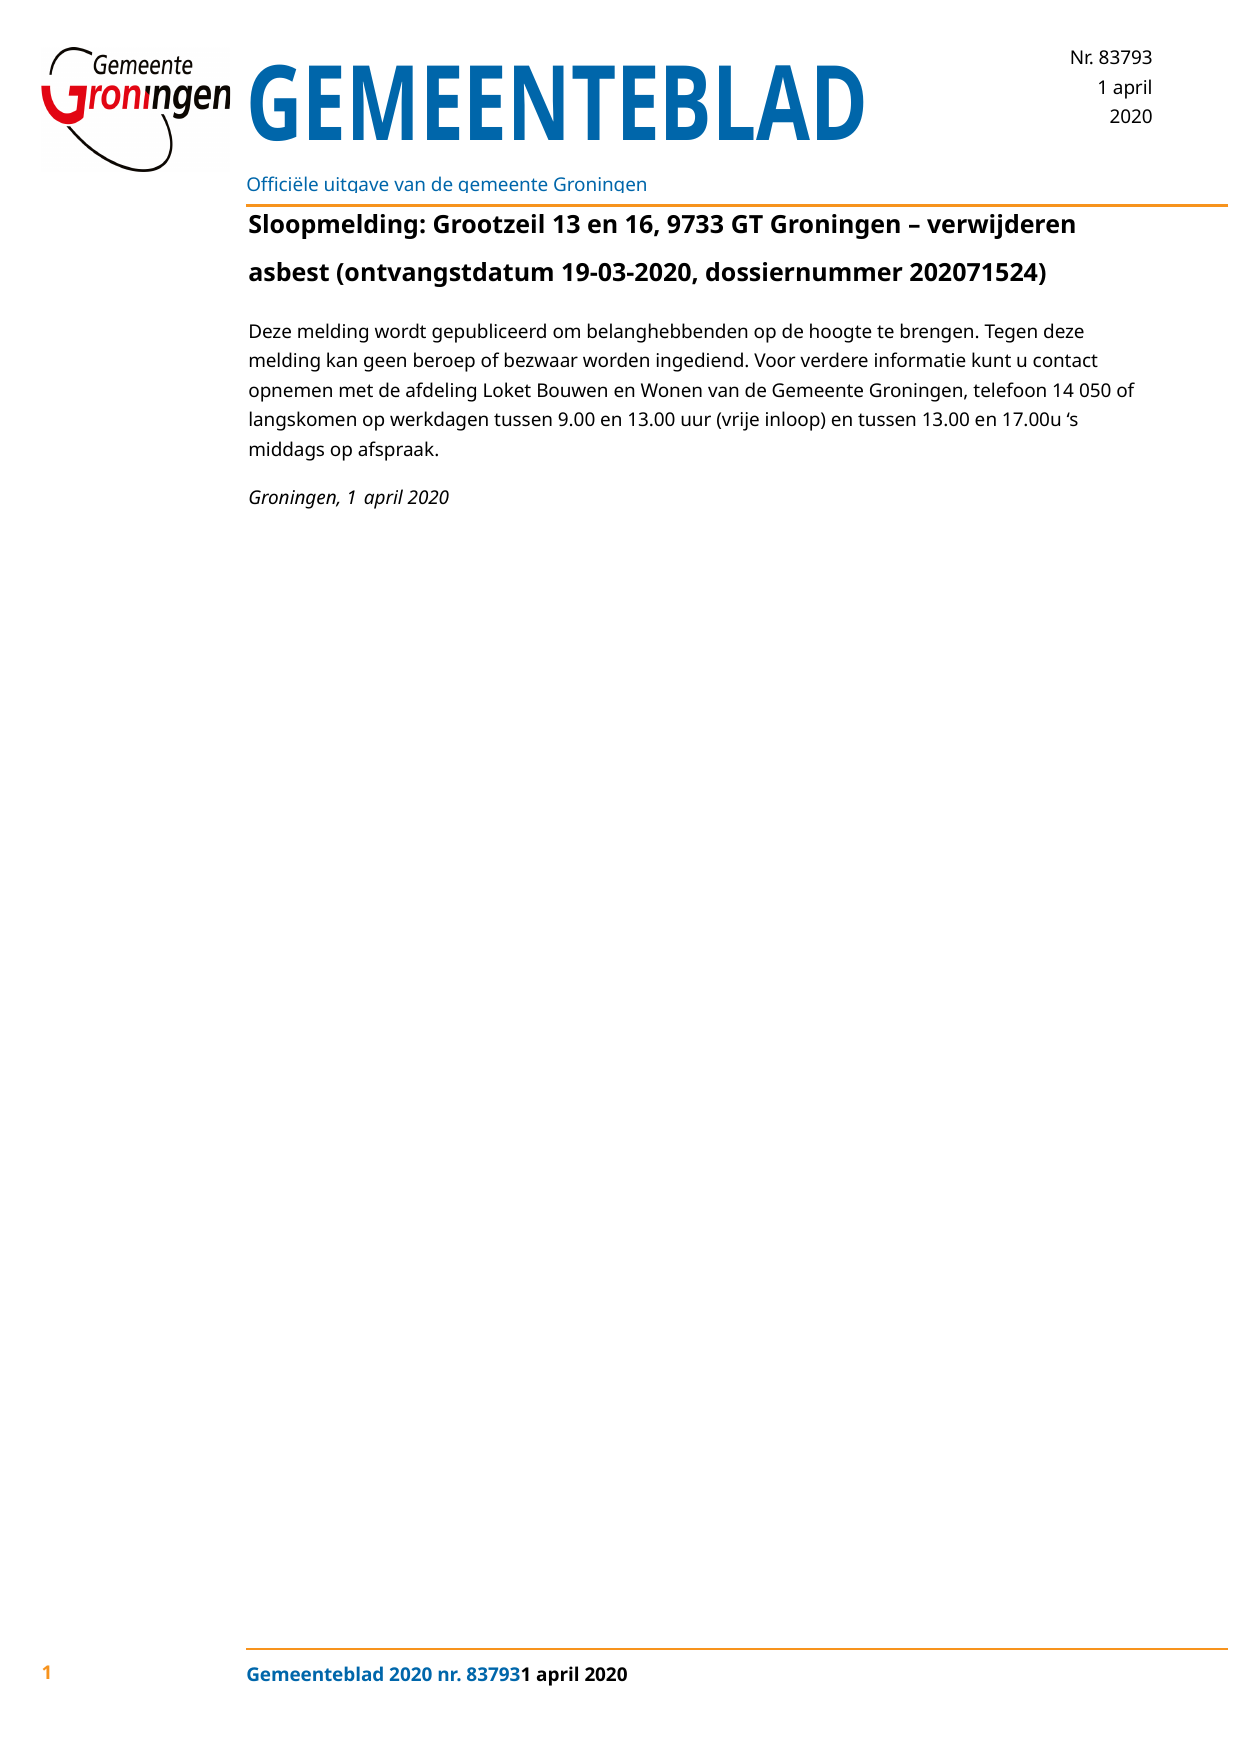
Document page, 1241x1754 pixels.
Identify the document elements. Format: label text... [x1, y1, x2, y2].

text Sloopmelding: Grootzeil 13 en 16, 9733 GT Groningen – verwijderen asbest (ontvangstdatum 19-03-2020, dossiernummer 202071524) [248, 207, 1152, 288]
picture [41, 47, 231, 172]
text Groningen, 1 april 2020 [248, 484, 1152, 510]
text Deze melding wordt gepubliceerd om belanghebbenden op de hoogte te brengen. Tegen deze melding kan geen beroep of bezwaar worden ingediend. Voor verdere informatie kunt u contact opnemen met de afdeling Loket Bouwen en Wonen van de Gemeente Groningen, telefoon 14 050 of langskomen op werkdagen tussen 9.00 en 13.00 uur (vrije inloop) en tussen 13.00 en 17.00u ‘s middags op afspraak. [248, 318, 1152, 462]
